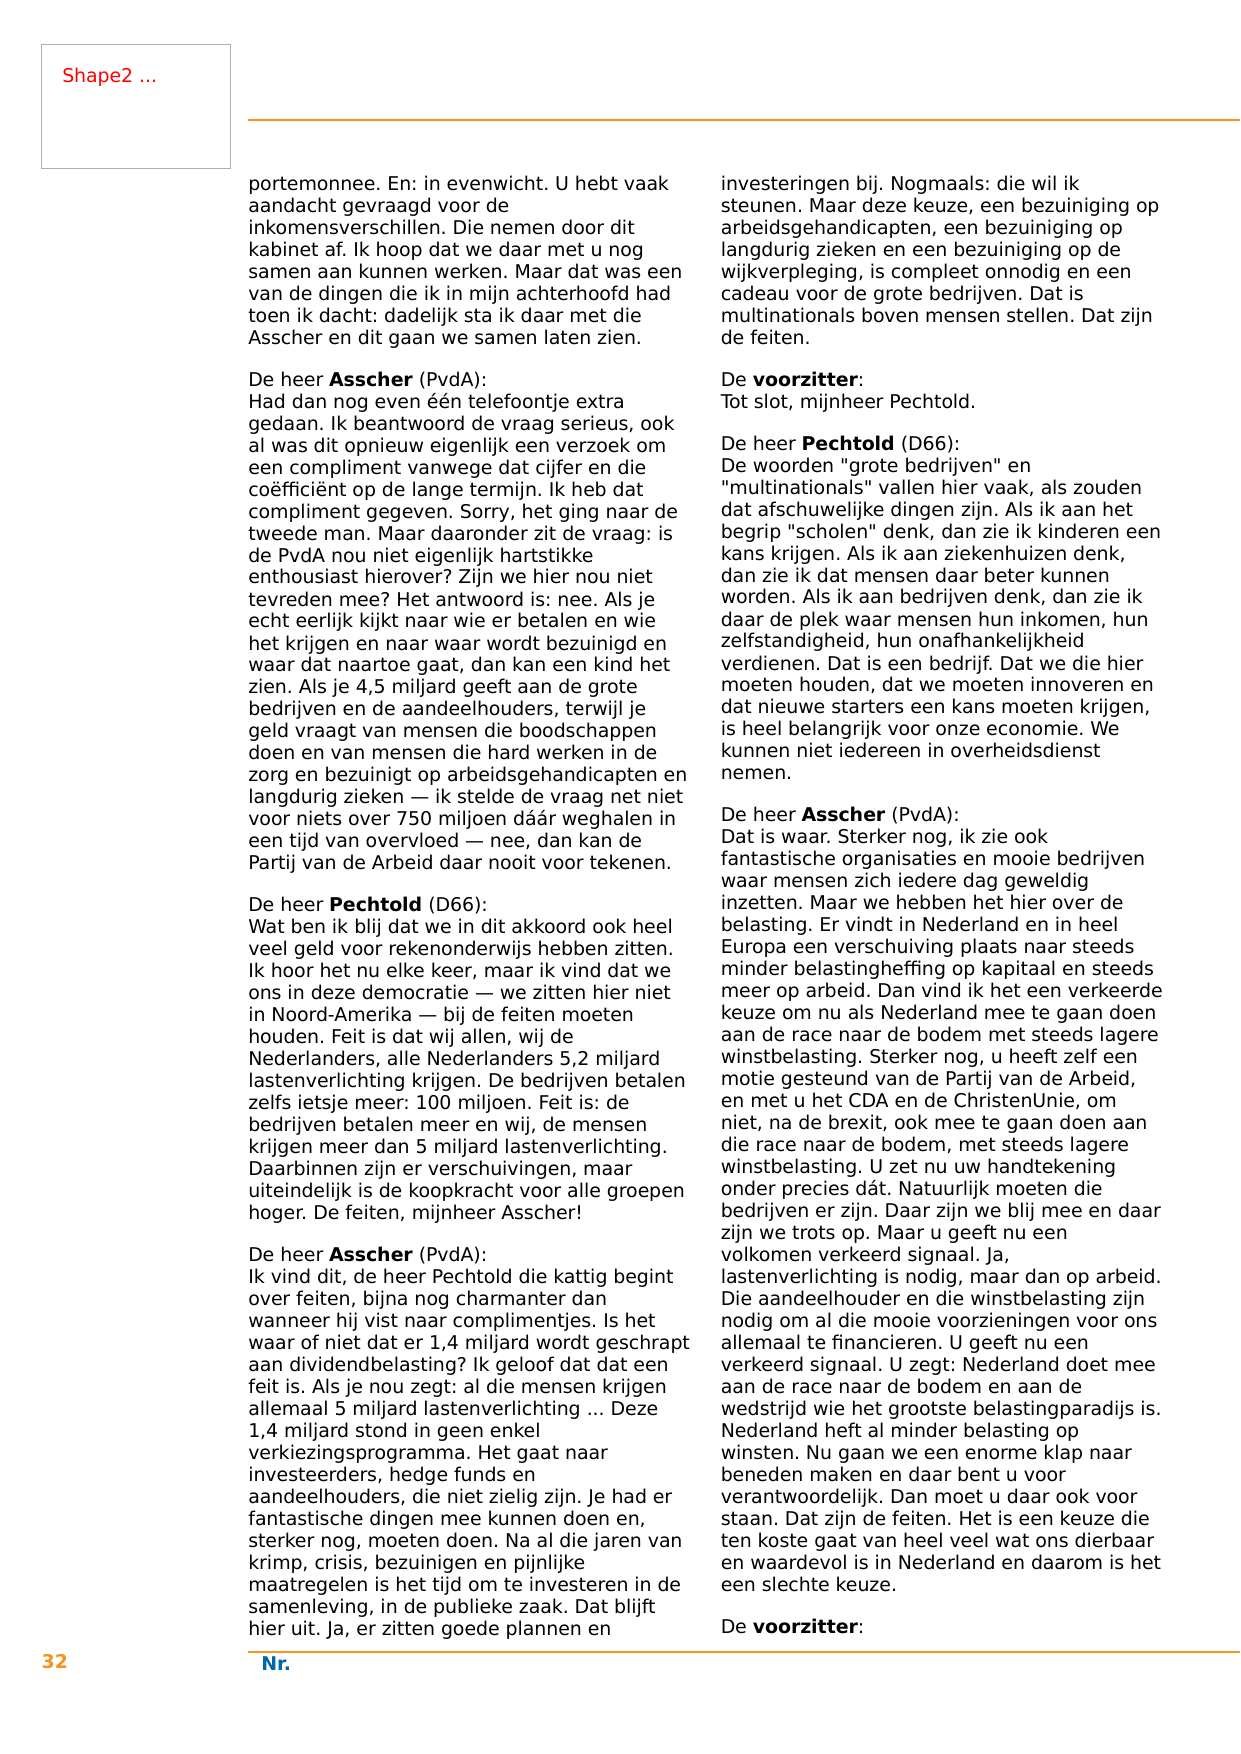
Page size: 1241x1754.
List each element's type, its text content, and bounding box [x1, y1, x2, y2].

text De heer Pechtold (D66): [721, 433, 1163, 454]
text De heer Pechtold (D66): [248, 894, 691, 916]
text De voorzitter: [721, 1616, 1163, 1637]
text De woorden "grote bedrijven" en "multinationals" vallen hier vaak, als zouden dat afschuwelijke dingen zijn. Als ik aan het begrip "scholen" denk, dan zie ik kinderen een kans krijgen. Als ik aan ziekenhuizen denk, dan zie ik dat mensen daar beter kunnen worden. Als ik aan bedrijven denk, dan zie ik daar de plek waar mensen hun inkomen, hun zelfstandigheid, hun onafhankelijkheid verdienen. Dat is een bedrijf. Dat we die hier moeten houden, dat we moeten innoveren en dat nieuwe starters een kans moeten krijgen, is heel belangrijk voor onze economie. We kunnen niet iedereen in overheidsdienst nemen. [721, 454, 1163, 784]
text Had dan nog even één telefoontje extra gedaan. Ik beantwoord de vraag serieus, ook al was dit opnieuw eigenlijk een verzoek om een compliment vanwege dat cijfer en die coëfficiënt op de lange termijn. Ik heb dat compliment gegeven. Sorry, het ging naar de tweede man. Maar daaronder zit de vraag: is de PvdA nou niet eigenlijk hartstikke enthousiast hierover? Zijn we hier nou niet tevreden mee? Het antwoord is: nee. Als je echt eerlijk kijkt naar wie er betalen en wie het krijgen en naar waar wordt bezuinigd en waar dat naartoe gaat, dan kan een kind het zien. Als je 4,5 miljard geeft aan de grote bedrijven en de aandeelhouders, terwijl je geld vraagt van mensen die boodschappen doen en van mensen die hard werken in de zorg en bezuinigt op arbeidsgehandicapten en langdurig zieken — ik stelde de vraag net niet voor niets over 750 miljoen dáár weghalen in een tijd van overvloed — nee, dan kan de Partij van de Arbeid daar nooit voor tekenen. [248, 391, 691, 874]
text Tot slot, mijnheer Pechtold. [721, 391, 1163, 413]
text Ik vind dit, de heer Pechtold die kattig begint over feiten, bijna nog charmanter dan wanneer hij vist naar complimentjes. Is het waar of niet dat er 1,4 miljard wordt geschrapt aan dividendbelasting? Ik geloof dat dat een feit is. Als je nou zegt: al die mensen krijgen allemaal 5 miljard lastenverlichting ... Deze 1,4 miljard stond in geen enkel verkiezingsprogramma. Het gaat naar investeerders, hedge funds en aandeelhouders, die niet zielig zijn. Je had er fantastische dingen mee kunnen doen en, sterker nog, moeten doen. Na al die jaren van krimp, crisis, bezuinigen en pijnlijke maatregelen is het tijd om te investeren in de samenleving, in de publieke zaak. Dat blijft hier uit. Ja, er zitten goede plannen en [248, 1266, 691, 1639]
text investeringen bij. Nogmaals: die wil ik steunen. Maar deze keuze, een bezuiniging op arbeidsgehandicapten, een bezuiniging op langdurig zieken en een bezuiniging op de wijkverpleging, is compleet onnodig en een cadeau voor de grote bedrijven. Dat is multinationals boven mensen stellen. Dat zijn de feiten. [721, 173, 1163, 349]
text portemonnee. En: in evenwicht. U hebt vaak aandacht gevraagd voor de inkomensverschillen. Die nemen door dit kabinet af. Ik hoop dat we daar met u nog samen aan kunnen werken. Maar dat was een van de dingen die ik in mijn achterhoofd had toen ik dacht: dadelijk sta ik daar met die Asscher en dit gaan we samen laten zien. [248, 173, 691, 349]
text Dat is waar. Sterker nog, ik zie ook fantastische organisaties en mooie bedrijven waar mensen zich iedere dag geweldig inzetten. Maar we hebben het hier over de belasting. Er vindt in Nederland en in heel Europa een verschuiving plaats naar steeds minder belastingheffing op kapitaal en steeds meer op arbeid. Dan vind ik het een verkeerde keuze om nu als Nederland mee te gaan doen aan de race naar de bodem met steeds lagere winstbelasting. Sterker nog, u heeft zelf een motie gesteund van de Partij van de Arbeid, en met u het CDA en de ChristenUnie, om niet, na de brexit, ook mee te gaan doen aan die race naar de bodem, met steeds lagere winstbelasting. U zet nu uw handtekening onder precies dát. Natuurlijk moeten die bedrijven er zijn. Daar zijn we blij mee en daar zijn we trots op. Maar u geeft nu een volkomen verkeerd signaal. Ja, lastenverlichting is nodig, maar dan op arbeid. Die aandeelhouder en die winstbelasting zijn nodig om al die mooie voorzieningen voor ons allemaal te financieren. U geeft nu een verkeerd signaal. U zegt: Nederland doet mee aan de race naar de bodem en aan de wedstrijd wie het grootste belastingparadijs is. Nederland heft al minder belasting op winsten. Nu gaan we een enorme klap naar beneden maken en daar bent u voor verantwoordelijk. Dan moet u daar ook voor staan. Dat zijn de feiten. Het is een keuze die ten koste gaat van heel veel wat ons dierbaar en waardevol is in Nederland en daarom is het een slechte keuze. [721, 826, 1163, 1596]
text De heer Asscher (PvdA): [248, 1244, 691, 1266]
text De heer Asscher (PvdA): [721, 804, 1163, 826]
text De voorzitter: [721, 369, 1163, 391]
text De heer Asscher (PvdA): [248, 369, 691, 391]
text Wat ben ik blij dat we in dit akkoord ook heel veel geld voor rekenonderwijs hebben zitten. Ik hoor het nu elke keer, maar ik vind dat we ons in deze democratie — we zitten hier niet in Noord-Amerika — bij de feiten moeten houden. Feit is dat wij allen, wij de Nederlanders, alle Nederlanders 5,2 miljard lastenverlichting krijgen. De bedrijven betalen zelfs ietsje meer: 100 miljoen. Feit is: de bedrijven betalen meer en wij, de mensen krijgen meer dan 5 miljard lastenverlichting. Daarbinnen zijn er verschuivingen, maar uiteindelijk is de koopkracht voor alle groepen hoger. De feiten, mijnheer Asscher! [248, 916, 691, 1224]
